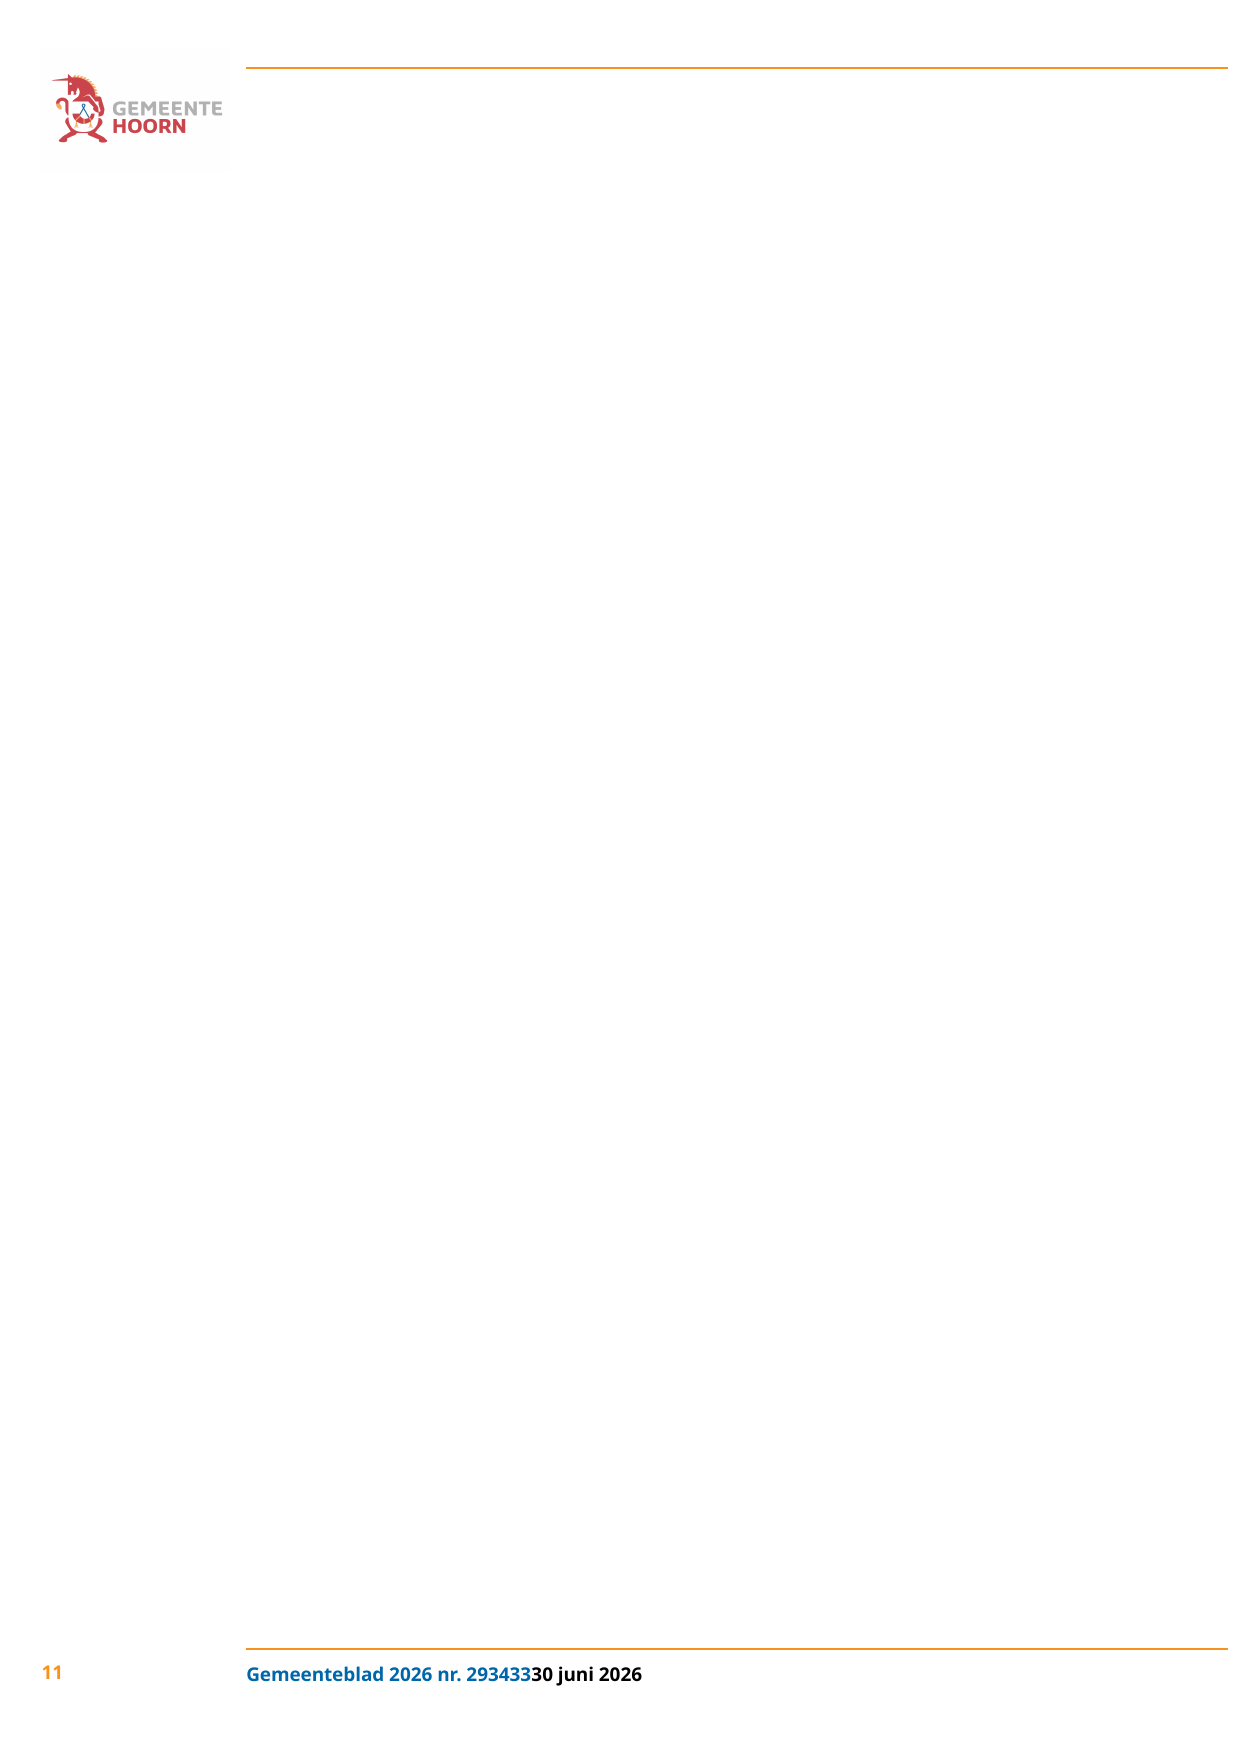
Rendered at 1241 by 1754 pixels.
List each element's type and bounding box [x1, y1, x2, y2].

picture [41, 47, 231, 172]
